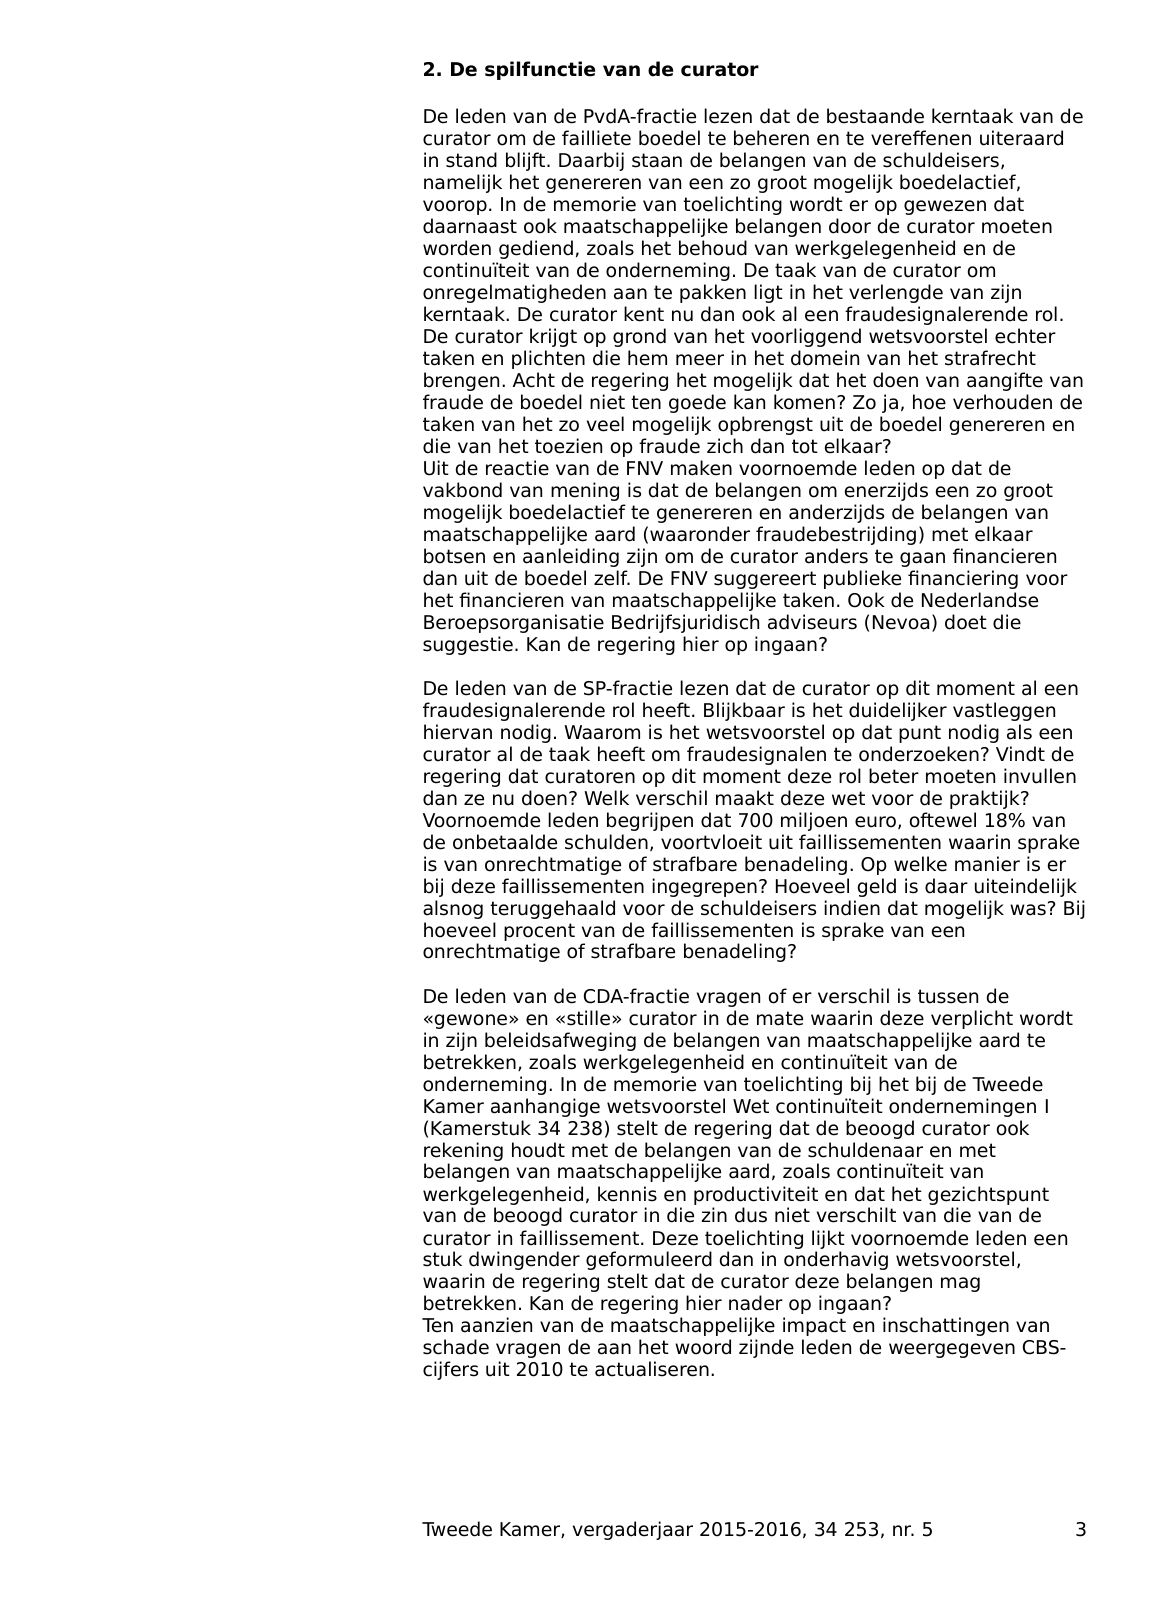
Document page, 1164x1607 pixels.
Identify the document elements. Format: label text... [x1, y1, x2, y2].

text De leden van de PvdA-fractie lezen dat de bestaande kerntaak van de curator om de failliete boedel te beheren en te vereffenen uiteraard in stand blijft. Daarbij staan de belangen van de schuldeisers, namelijk het genereren van een zo groot mogelijk boedelactief, voorop. In de memorie van toelichting wordt er op gewezen dat daarnaast ook maatschappelijke belangen door de curator moeten worden gediend, zoals het behoud van werkgelegenheid en de continuïteit van de onderneming. De taak van de curator om onregelmatigheden aan te pakken ligt in het verlengde van zijn kerntaak. De curator kent nu dan ook al een fraudesignalerende rol. De curator krijgt op grond van het voorliggend wetsvoorstel echter taken en plichten die hem meer in het domein van het strafrecht brengen. Acht de regering het mogelijk dat het doen van aangifte van fraude de boedel niet ten goede kan komen? Zo ja, hoe verhouden de taken van het zo veel mogelijk opbrengst uit de boedel genereren en die van het toezien op fraude zich dan tot elkaar? [422, 106, 1087, 458]
text De leden van de SP-fractie lezen dat de curator op dit moment al een fraudesignalerende rol heeft. Blijkbaar is het duidelijker vastleggen hiervan nodig. Waarom is het wetsvoorstel op dat punt nodig als een curator al de taak heeft om fraudesignalen te onderzoeken? Vindt de regering dat curatoren op dit moment deze rol beter moeten invullen dan ze nu doen? Welk verschil maakt deze wet voor de praktijk? [422, 678, 1087, 809]
text Uit de reactie van de FNV maken voornoemde leden op dat de vakbond van mening is dat de belangen om enerzijds een zo groot mogelijk boedelactief te genereren en anderzijds de belangen van maatschappelijke aard (waaronder fraudebestrijding) met elkaar botsen en aanleiding zijn om de curator anders te gaan financieren dan uit de boedel zelf. De FNV suggereert publieke financiering voor het financieren van maatschappelijke taken. Ook de Nederlandse Beroepsorganisatie Bedrijfsjuridisch adviseurs (Nevoa) doet die suggestie. Kan de regering hier op ingaan? [422, 458, 1087, 656]
subtitle 2. De spilfunctie van de curator [422, 59, 1087, 81]
text Voornoemde leden begrijpen dat 700 miljoen euro, oftewel 18% van de onbetaalde schulden, voortvloeit uit faillissementen waarin sprake is van onrechtmatige of strafbare benadeling. Op welke manier is er bij deze faillissementen ingegrepen? Hoeveel geld is daar uiteindelijk alsnog teruggehaald voor de schuldeisers indien dat mogelijk was? Bij hoeveel procent van de faillissementen is sprake van een onrechtmatige of strafbare benadeling? [422, 809, 1087, 963]
text De leden van de CDA-fractie vragen of er verschil is tussen de «gewone» en «stille» curator in de mate waarin deze verplicht wordt in zijn beleidsafweging de belangen van maatschappelijke aard te betrekken, zoals werkgelegenheid en continuïteit van de onderneming. In de memorie van toelichting bij het bij de Tweede Kamer aanhangige wetsvoorstel Wet continuïteit ondernemingen I (Kamerstuk 34 238) stelt de regering dat de beoogd curator ook rekening houdt met de belangen van de schuldenaar en met belangen van maatschappelijke aard, zoals continuïteit van werkgelegenheid, kennis en productiviteit en dat het gezichtspunt van de beoogd curator in die zin dus niet verschilt van die van de curator in faillissement. Deze toelichting lijkt voornoemde leden een stuk dwingender geformuleerd dan in onderhavig wetsvoorstel, waarin de regering stelt dat de curator deze belangen mag betrekken. Kan de regering hier nader op ingaan? [422, 986, 1087, 1315]
text Ten aanzien van de maatschappelijke impact en inschattingen van schade vragen de aan het woord zijnde leden de weergegeven CBS-cijfers uit 2010 te actualiseren. [422, 1315, 1087, 1381]
